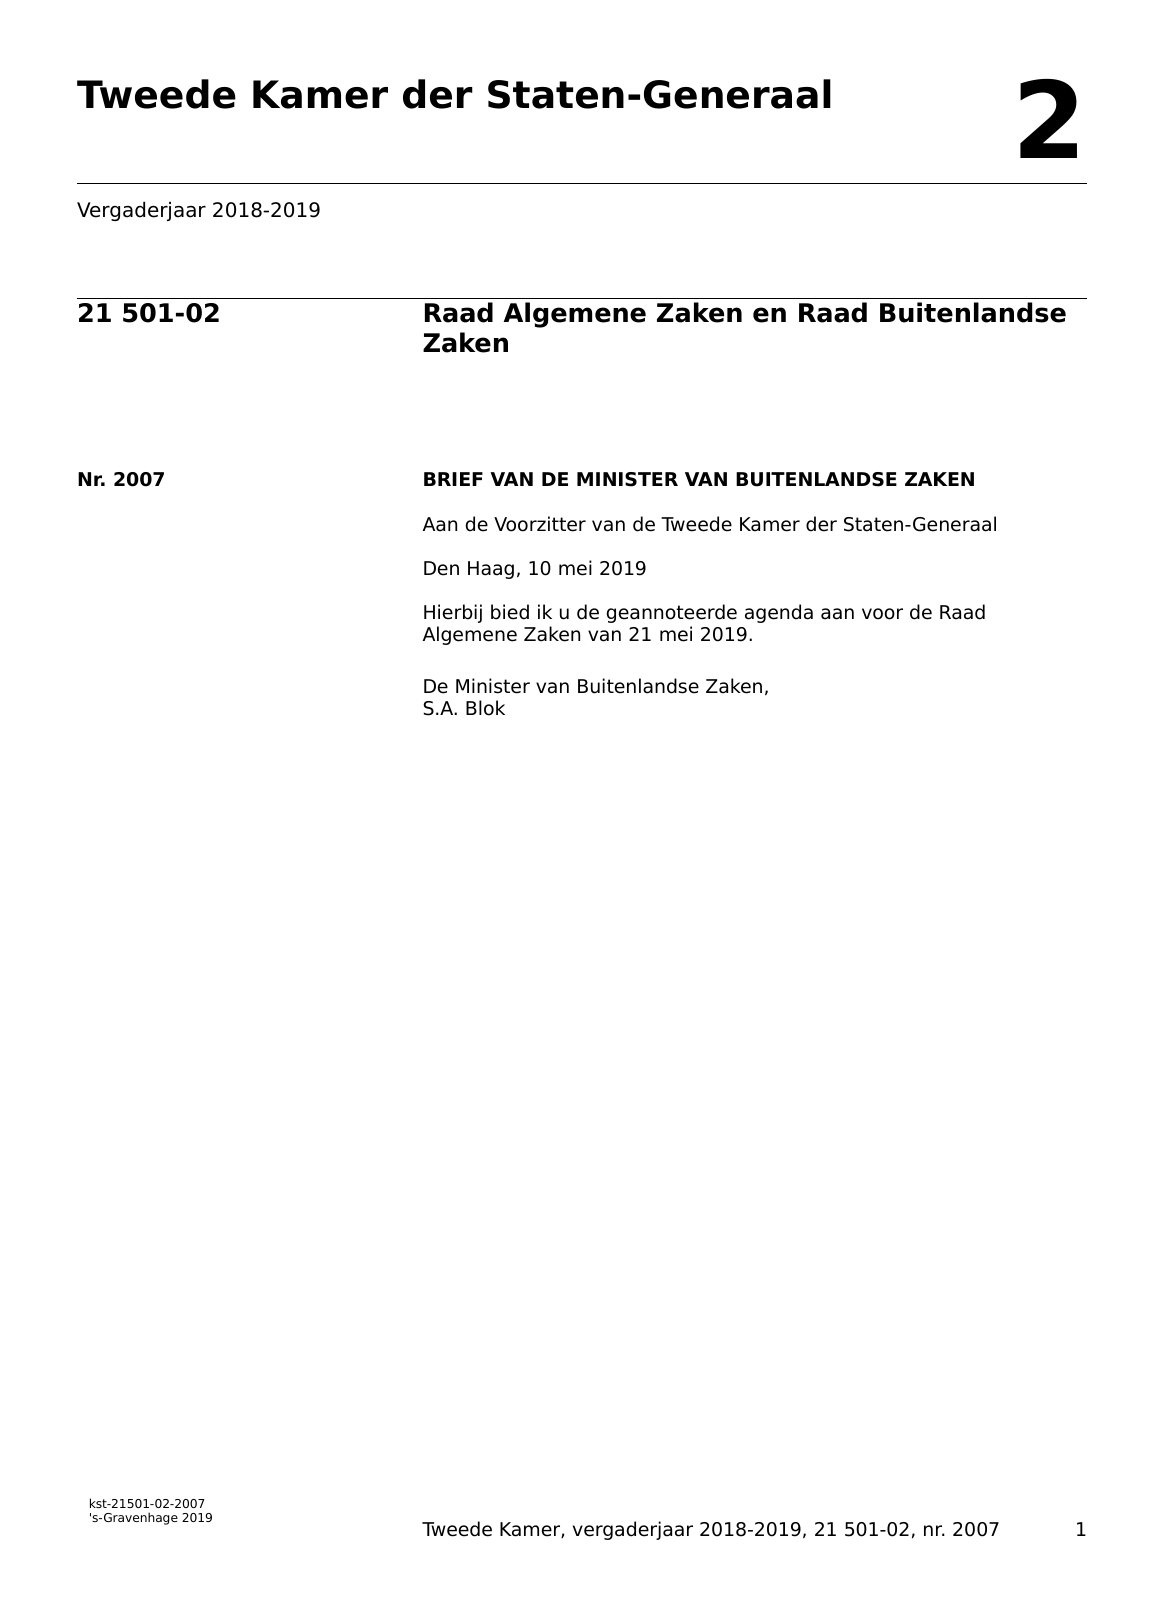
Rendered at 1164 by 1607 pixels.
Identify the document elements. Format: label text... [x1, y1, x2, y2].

subtitle Nr. 2007 BRIEF VAN DE MINISTER VAN BUITENLANDSE ZAKEN [77, 469, 1087, 491]
table_cell Vergaderjaar 2018-2019 [77, 184, 1087, 298]
text Aan de Voorzitter van de Tweede Kamer der Staten-Generaal [422, 513, 1087, 536]
subtitle 21 501-02 Raad Algemene Zaken en Raad Buitenlandse Zaken [77, 299, 1087, 358]
table_header Tweede Kamer der Staten-Generaal [77, 59, 886, 183]
text Den Haag, 10 mei 2019 [422, 558, 1087, 580]
table_header 2 [886, 59, 1087, 183]
text Hierbij bied ik u de geannoteerde agenda aan voor de Raad Algemene Zaken van 21 mei 2019. [422, 602, 1087, 646]
text kst-21501-02-2007 [88, 1497, 323, 1511]
text De Minister van Buitenlandse Zaken, S.A. Blok [422, 676, 1087, 720]
text 's-Gravenhage 2019 [88, 1511, 323, 1525]
